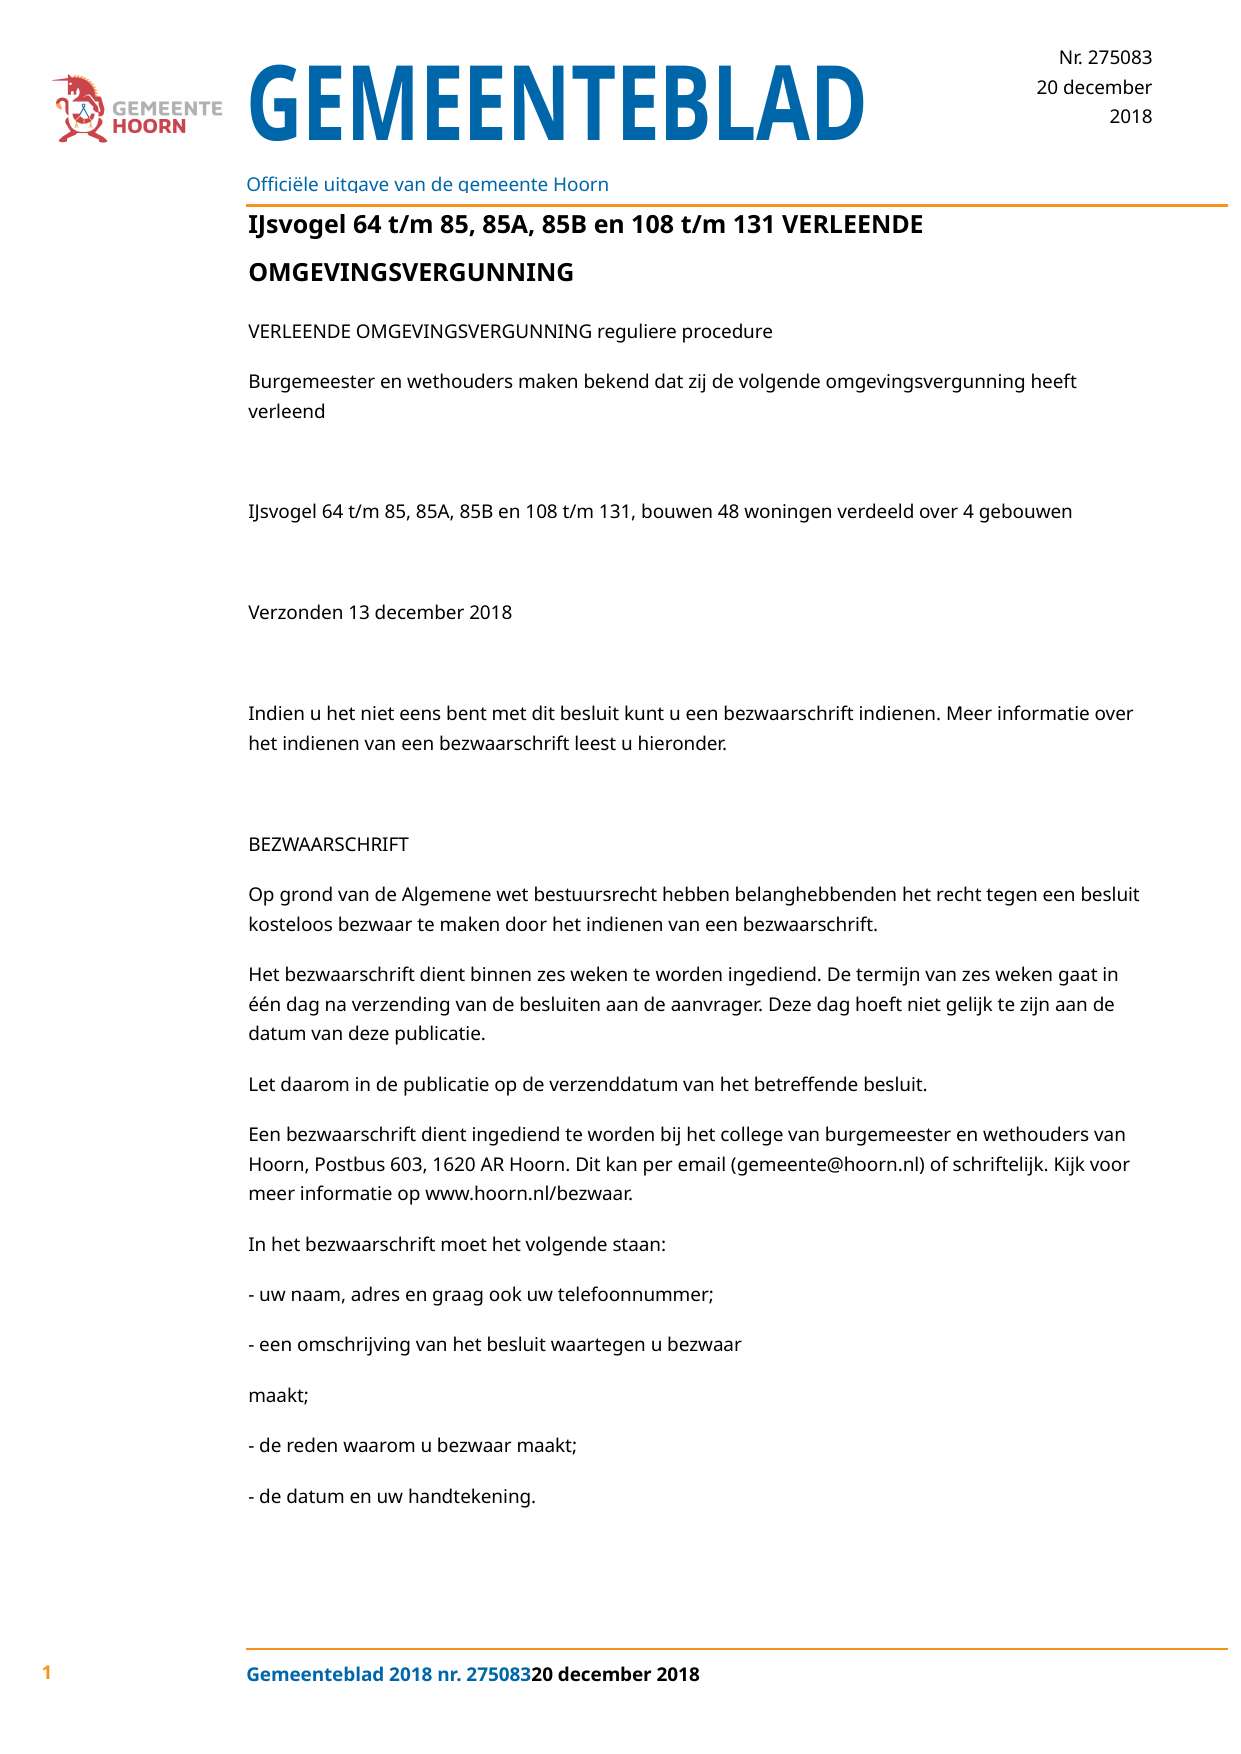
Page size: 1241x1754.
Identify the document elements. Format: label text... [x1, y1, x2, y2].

text - uw naam, adres en graag ook uw telefoonnummer; [248, 1281, 1152, 1307]
text Burgemeester en wethouders maken bekend dat zij de volgende omgevingsvergunning heeft verleend [248, 368, 1152, 424]
text In het bezwaarschrift moet het volgende staan: [248, 1231, 1152, 1257]
text Op grond van de Algemene wet bestuursrecht hebben belanghebbenden het recht tegen een besluit kosteloos bezwaar te maken door het indienen van een bezwaarschrift. [248, 881, 1152, 937]
text - de reden waarom u bezwaar maakt; [248, 1432, 1152, 1458]
text IJsvogel 64 t/m 85, 85A, 85B en 108 t/m 131, bouwen 48 woningen verdeeld over 4 gebouwen [248, 499, 1152, 524]
text IJsvogel 64 t/m 85, 85A, 85B en 108 t/m 131 VERLEENDE OMGEVINGSVERGUNNING [248, 207, 1152, 288]
text Let daarom in de publicatie op de verzenddatum van het betreffende besluit. [248, 1071, 1152, 1097]
text Indien u het niet eens bent met dit besluit kunt u een bezwaarschrift indienen. Meer informatie over het indienen van een bezwaarschrift leest u hieronder. [248, 700, 1152, 756]
text Het bezwaarschrift dient binnen zes weken te worden ingediend. De termijn van zes weken gaat in één dag na verzending van de besluiten aan de aanvrager. Deze dag hoeft niet gelijk te zijn aan de datum van deze publicatie. [248, 961, 1152, 1046]
text VERLEENDE OMGEVINGSVERGUNNING reguliere procedure [248, 318, 1152, 344]
text Een bezwaarschrift dient ingediend te worden bij het college van burgemeester en wethouders van Hoorn, Postbus 603, 1620 AR Hoorn. Dit kan per email (gemeente@hoorn.nl) of schriftelijk. Kijk voor meer informatie op www.hoorn.nl/bezwaar. [248, 1121, 1152, 1206]
text - een omschrijving van het besluit waartegen u bezwaar [248, 1332, 1152, 1357]
text - de datum en uw handtekening. [248, 1483, 1152, 1509]
picture [41, 47, 231, 172]
text BEZWAARSCHRIFT [248, 831, 1152, 857]
text maakt; [248, 1382, 1152, 1408]
text Verzonden 13 december 2018 [248, 599, 1152, 625]
